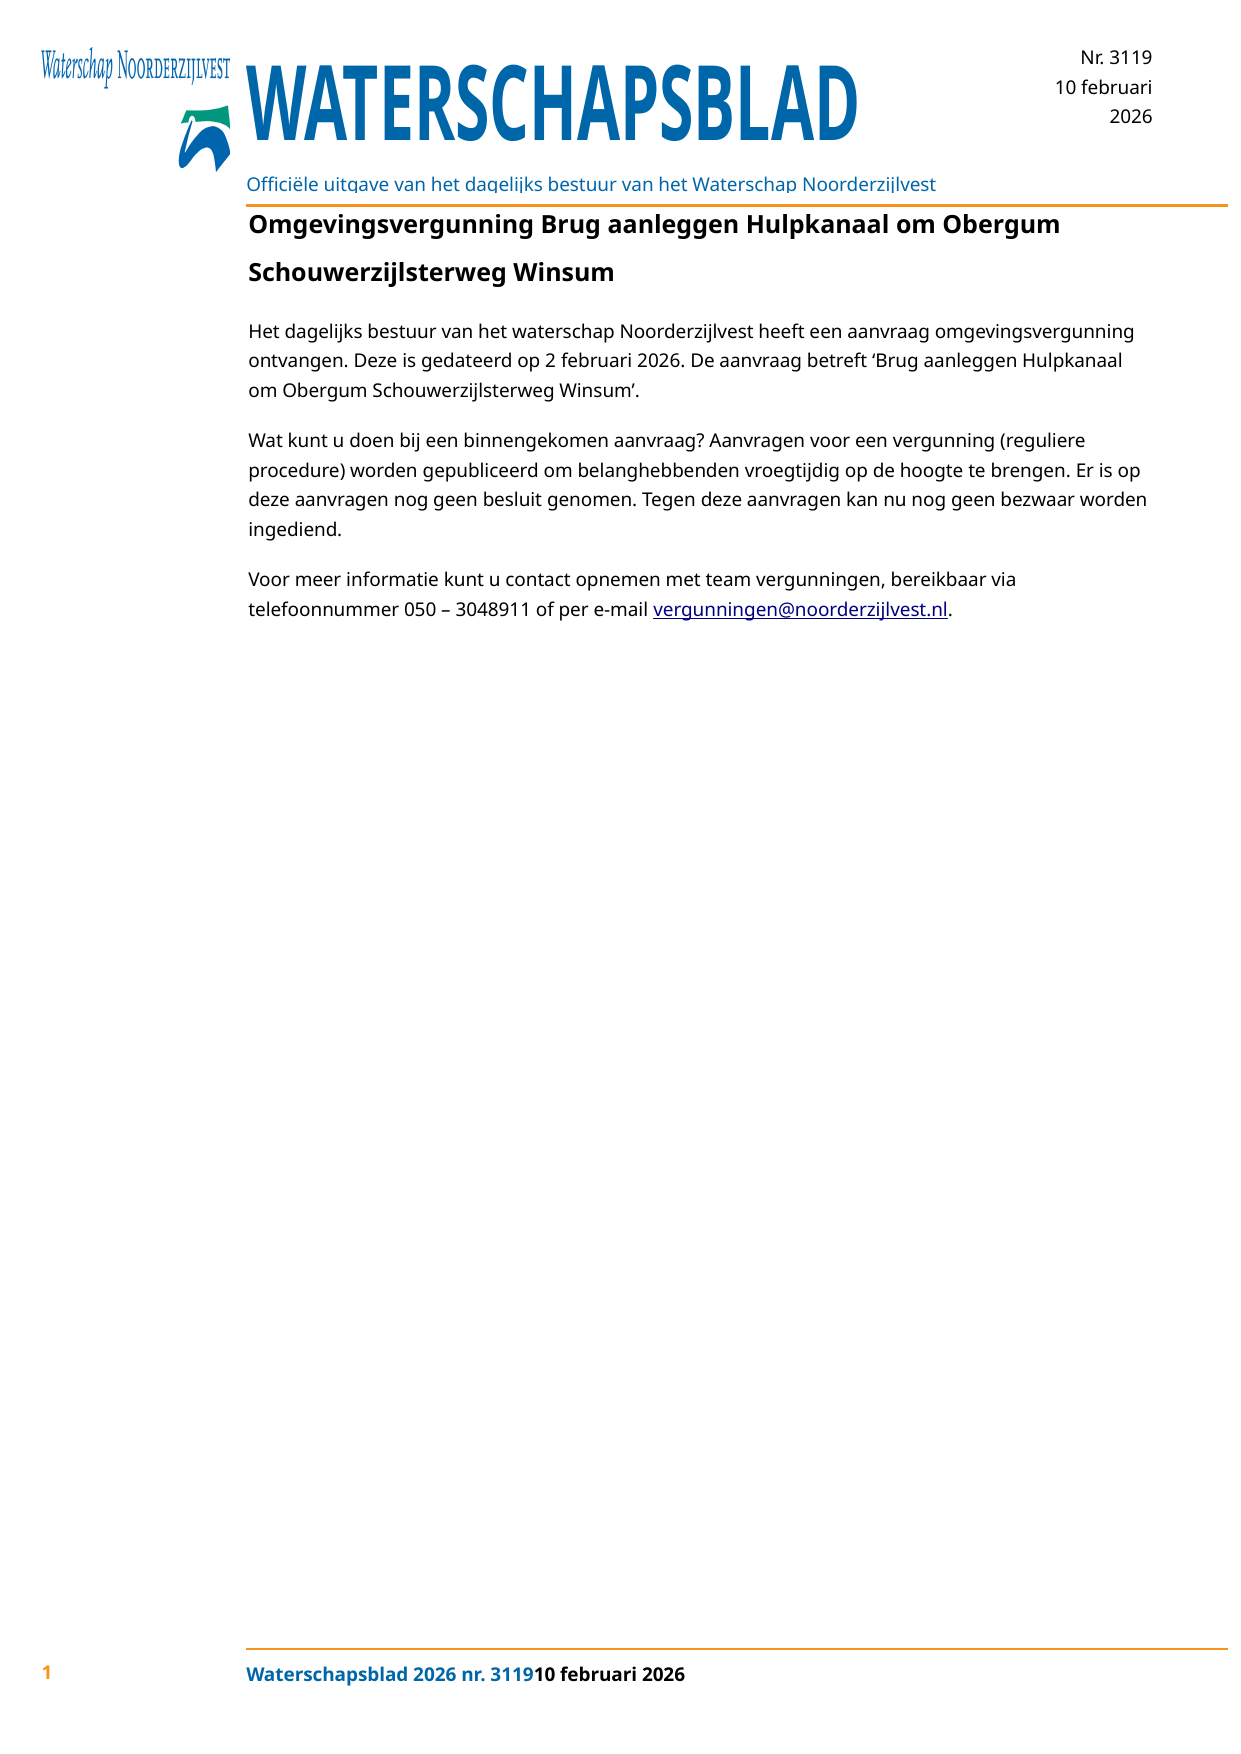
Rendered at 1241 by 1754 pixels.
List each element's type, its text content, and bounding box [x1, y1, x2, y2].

picture [41, 47, 231, 172]
text Voor meer informatie kunt u contact opnemen met team vergunningen, bereikbaar via telefoonnummer 050 – 3048911 of per e-mail vergunningen@noorderzijlvest.nl. [248, 567, 1152, 622]
text Wat kunt u doen bij een binnengekomen aanvraag? Aanvragen voor een vergunning (reguliere procedure) worden gepubliceerd om belanghebbenden vroegtijdig op de hoogte te brengen. Er is op deze aanvragen nog geen besluit genomen. Tegen deze aanvragen kan nu nog geen bezwaar worden ingediend. [248, 427, 1152, 542]
text Omgevingsvergunning Brug aanleggen Hulpkanaal om Obergum Schouwerzijlsterweg Winsum [248, 207, 1152, 288]
text Het dagelijks bestuur van het waterschap Noorderzijlvest heeft een aanvraag omgevingsvergunning ontvangen. Deze is gedateerd op 2 februari 2026. De aanvraag betreft ‘Brug aanleggen Hulpkanaal om Obergum Schouwerzijlsterweg Winsum’. [248, 318, 1152, 403]
